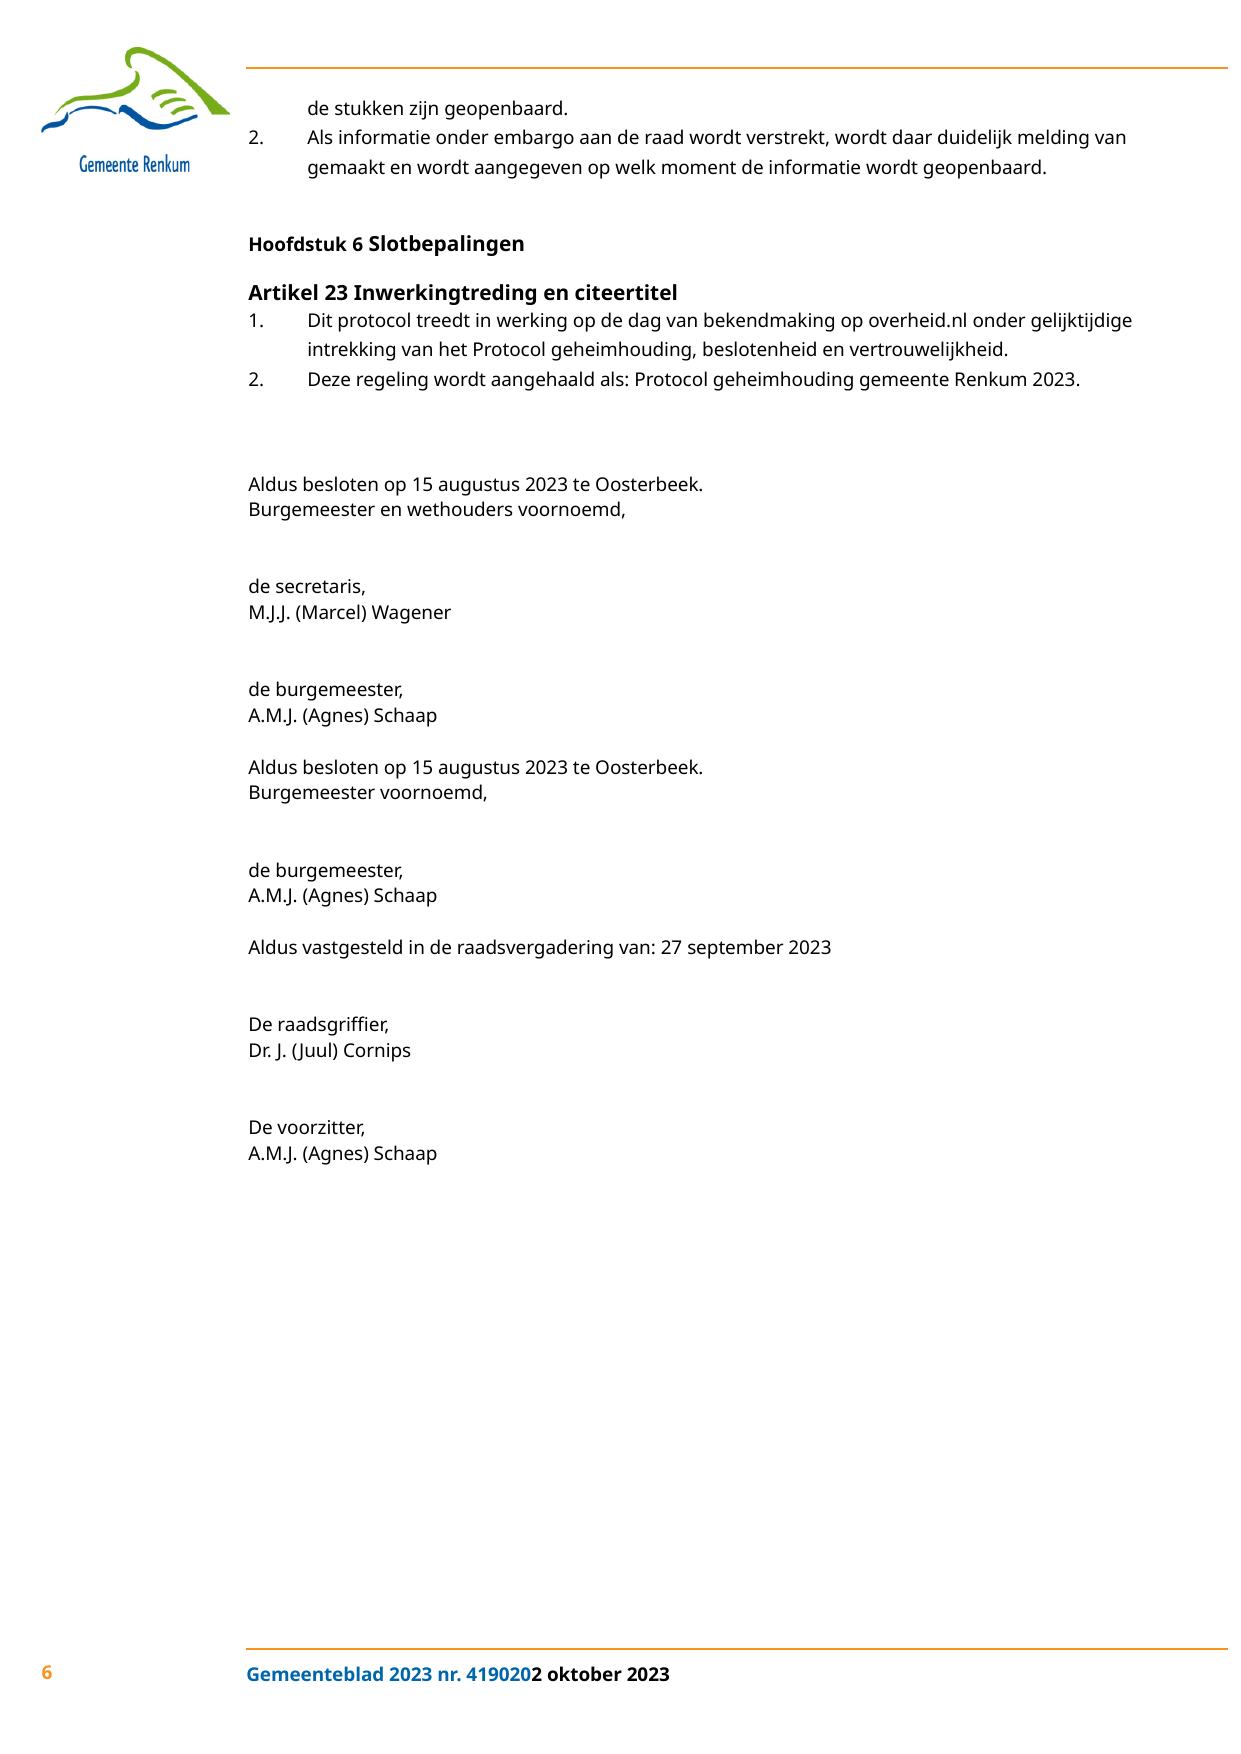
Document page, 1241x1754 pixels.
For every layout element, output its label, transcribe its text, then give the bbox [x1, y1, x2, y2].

text Aldus besloten op 15 augustus 2023 te Oosterbeek. [248, 471, 1152, 497]
text Aldus besloten op 15 augustus 2023 te Oosterbeek. [248, 754, 1152, 779]
text Dr. J. (Juul) Cornips [248, 1037, 1152, 1063]
text A.M.J. (Agnes) Schaap [248, 702, 1152, 728]
text de burgemeester, [248, 677, 1152, 702]
text de burgemeester, [248, 857, 1152, 882]
list Deze regeling wordt aangehaald als: Protocol geheimhouding gemeente Renkum 2023. [248, 366, 1152, 392]
text Artikel 23 Inwerkingtreding en citeertitel [248, 278, 1152, 307]
text De raadsgriffier, [248, 1011, 1152, 1037]
text Burgemeester voornoemd, [248, 779, 1152, 805]
text Aldus vastgesteld in de raadsvergadering van: 27 september 2023 [248, 934, 1152, 960]
list de stukken zijn geopenbaard. [248, 95, 1152, 121]
text M.J.J. (Marcel) Wagener [248, 599, 1152, 625]
list Dit protocol treedt in werking op de dag van bekendmaking op overheid.nl onder gelijktijdige intrekking van het Protocol geheimhouding, beslotenheid en vertrouwelijkheid. [248, 307, 1152, 362]
text de secretaris, [248, 574, 1152, 599]
text A.M.J. (Agnes) Schaap [248, 1140, 1152, 1166]
text Burgemeester en wethouders voornoemd, [248, 497, 1152, 522]
picture [41, 47, 231, 172]
text A.M.J. (Agnes) Schaap [248, 882, 1152, 908]
text De voorzitter, [248, 1114, 1152, 1140]
text Hoofdstuk 6 Slotbepalingen [248, 229, 1152, 258]
list Als informatie onder embargo aan de raad wordt verstrekt, wordt daar duidelijk melding van gemaakt en wordt aangegeven op welk moment de informatie wordt geopenbaard. [248, 124, 1152, 180]
